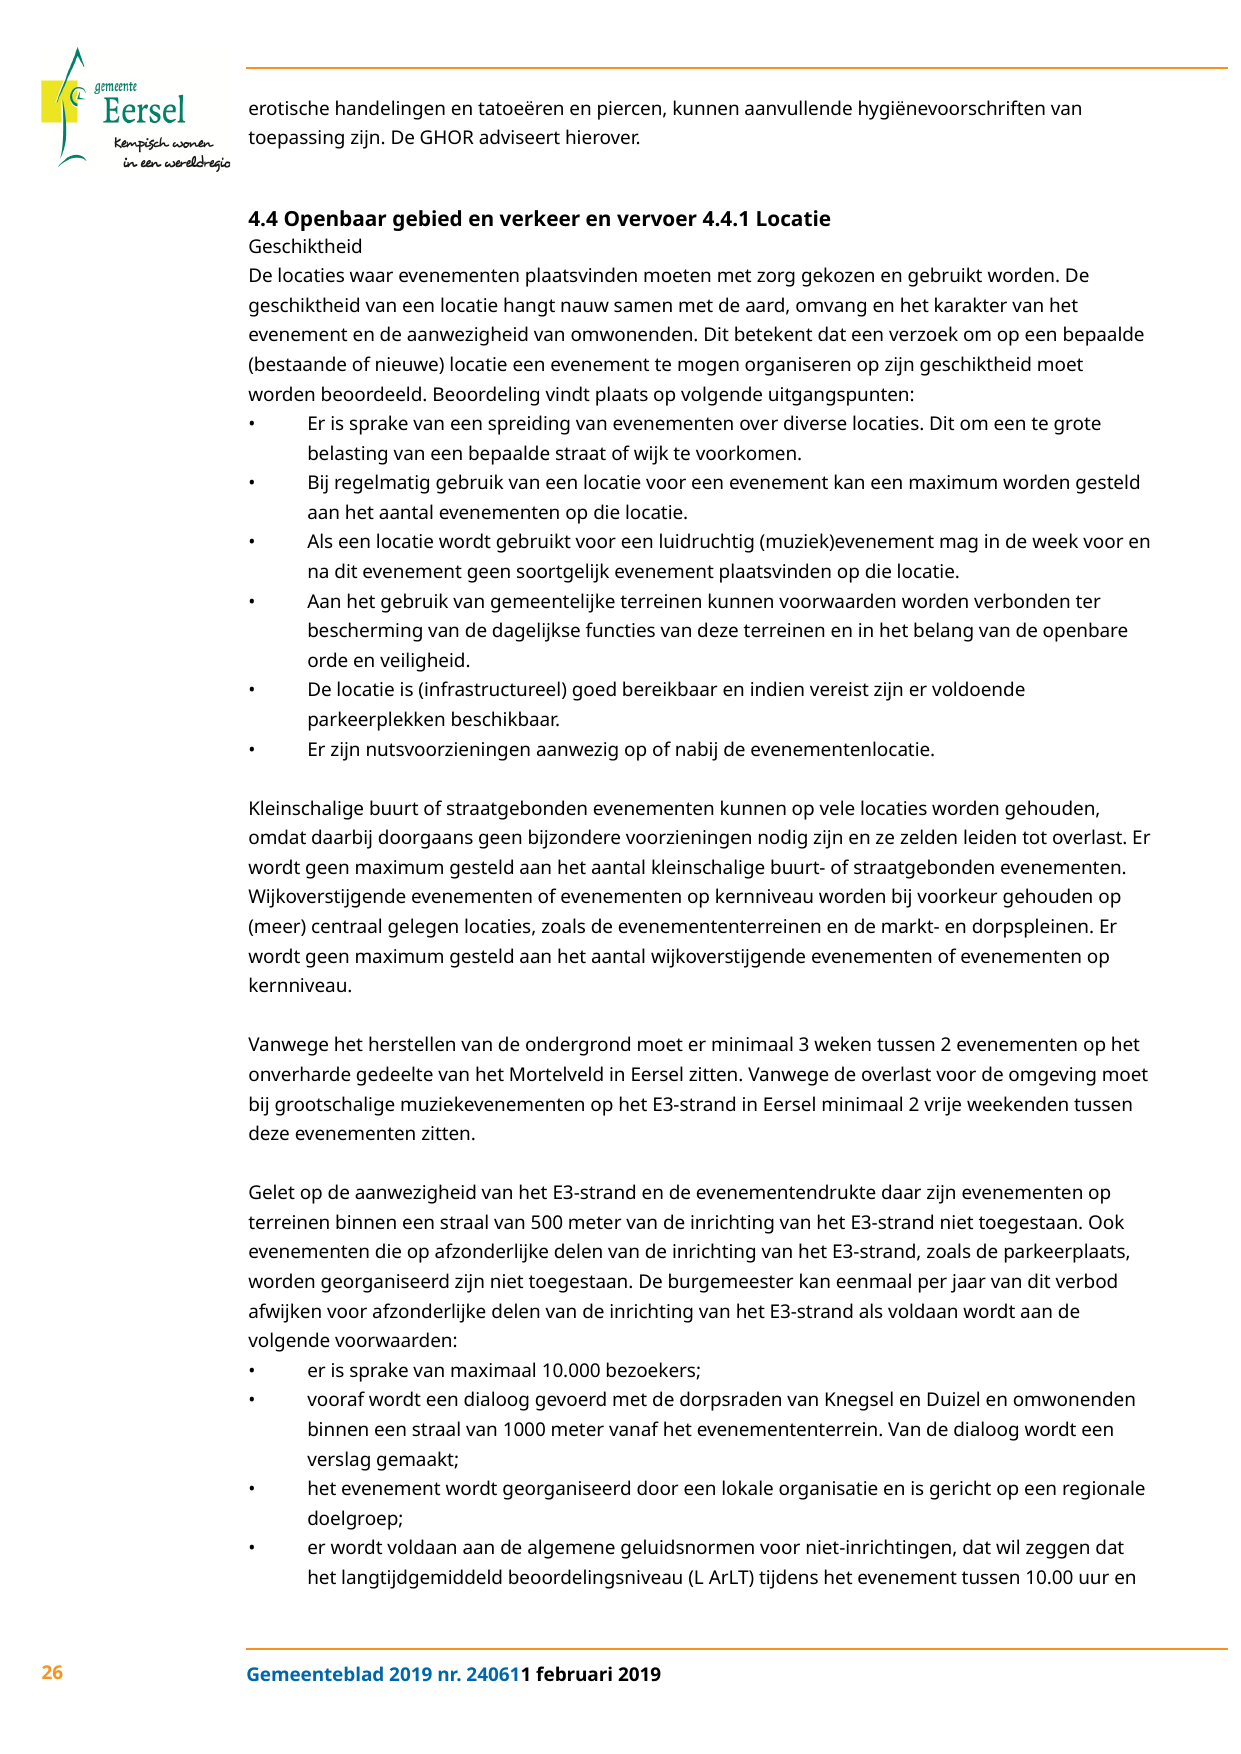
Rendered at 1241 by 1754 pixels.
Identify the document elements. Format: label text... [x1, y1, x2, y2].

list er wordt voldaan aan de algemene geluidsnormen voor niet-inrichtingen, dat wil zeggen dat het langtijdgemiddeld beoordelingsniveau (L ArLT) tijdens het evenement tussen 10.00 uur en [248, 1534, 1152, 1590]
text 4.4 Openbaar gebied en verkeer en vervoer 4.4.1 Locatie [248, 204, 1152, 233]
text Geschiktheid [248, 233, 1152, 258]
list er is sprake van maximaal 10.000 bezoekers; [248, 1357, 1152, 1383]
list het evenement wordt georganiseerd door een lokale organisatie en is gericht op een regionale doelgroep; [248, 1475, 1152, 1531]
list De locatie is (infrastructureel) goed bereikbaar en indien vereist zijn er voldoende parkeerplekken beschikbaar. [248, 677, 1152, 732]
text Kleinschalige buurt of straatgebonden evenementen kunnen op vele locaties worden gehouden, omdat daarbij doorgaans geen bijzondere voorzieningen nodig zijn en ze zelden leiden tot overlast. Er wordt geen maximum gesteld aan het aantal kleinschalige buurt- of straatgebonden evenementen. Wijkoverstijgende evenementen of evenementen op kernniveau worden bij voorkeur gehouden op (meer) centraal gelegen locaties, zoals de evenemententerreinen en de markt- en dorpspleinen. Er wordt geen maximum gesteld aan het aantal wijkoverstijgende evenementen of evenementen op kernniveau. [248, 795, 1152, 998]
text Gelet op de aanwezigheid van het E3-strand en de evenementendrukte daar zijn evenementen op terreinen binnen een straal van 500 meter van de inrichting van het E3-strand niet toegestaan. Ook evenementen die op afzonderlijke delen van de inrichting van het E3-strand, zoals de parkeerplaats, worden georganiseerd zijn niet toegestaan. De burgemeester kan eenmaal per jaar van dit verbod afwijken voor afzonderlijke delen van de inrichting van het E3-strand als voldaan wordt aan de volgende voorwaarden: [248, 1179, 1152, 1353]
text Vanwege het herstellen van de ondergrond moet er minimaal 3 weken tussen 2 evenementen op het onverharde gedeelte van het Mortelveld in Eersel zitten. Vanwege de overlast voor de omgeving moet bij grootschalige muziekevenementen op het E3-strand in Eersel minimaal 2 vrije weekenden tussen deze evenementen zitten. [248, 1032, 1152, 1146]
list vooraf wordt een dialoog gevoerd met de dorpsraden van Knegsel en Duizel en omwonenden binnen een straal van 1000 meter vanaf het evenemententerrein. Van de dialoog wordt een verslag gemaakt; [248, 1387, 1152, 1471]
list Aan het gebruik van gemeentelijke terreinen kunnen voorwaarden worden verbonden ter bescherming van de dagelijkse functies van deze terreinen en in het belang van de openbare orde en veiligheid. [248, 588, 1152, 673]
list Bij regelmatig gebruik van een locatie voor een evenement kan een maximum worden gesteld aan het aantal evenementen op die locatie. [248, 469, 1152, 525]
list Als een locatie wordt gebruikt voor een luidruchtig (muziek)evenement mag in de week voor en na dit evenement geen soortgelijk evenement plaatsvinden op die locatie. [248, 529, 1152, 584]
text erotische handelingen en tatoeëren en piercen, kunnen aanvullende hygiënevoorschriften van toepassing zijn. De GHOR adviseert hierover. [248, 95, 1152, 150]
text De locaties waar evenementen plaatsvinden moeten met zorg gekozen en gebruikt worden. De geschiktheid van een locatie hangt nauw samen met de aard, omvang en het karakter van het evenement en de aanwezigheid van omwonenden. Dit betekent dat een verzoek om op een bepaalde (bestaande of nieuwe) locatie een evenement te mogen organiseren op zijn geschiktheid moet worden beoordeeld. Beoordeling vindt plaats op volgende uitgangspunten: [248, 262, 1152, 406]
list Er is sprake van een spreiding van evenementen over diverse locaties. Dit om een te grote belasting van een bepaalde straat of wijk te voorkomen. [248, 410, 1152, 466]
picture [41, 47, 231, 172]
list Er zijn nutsvoorzieningen aanwezig op of nabij de evenementenlocatie. [248, 736, 1152, 761]
